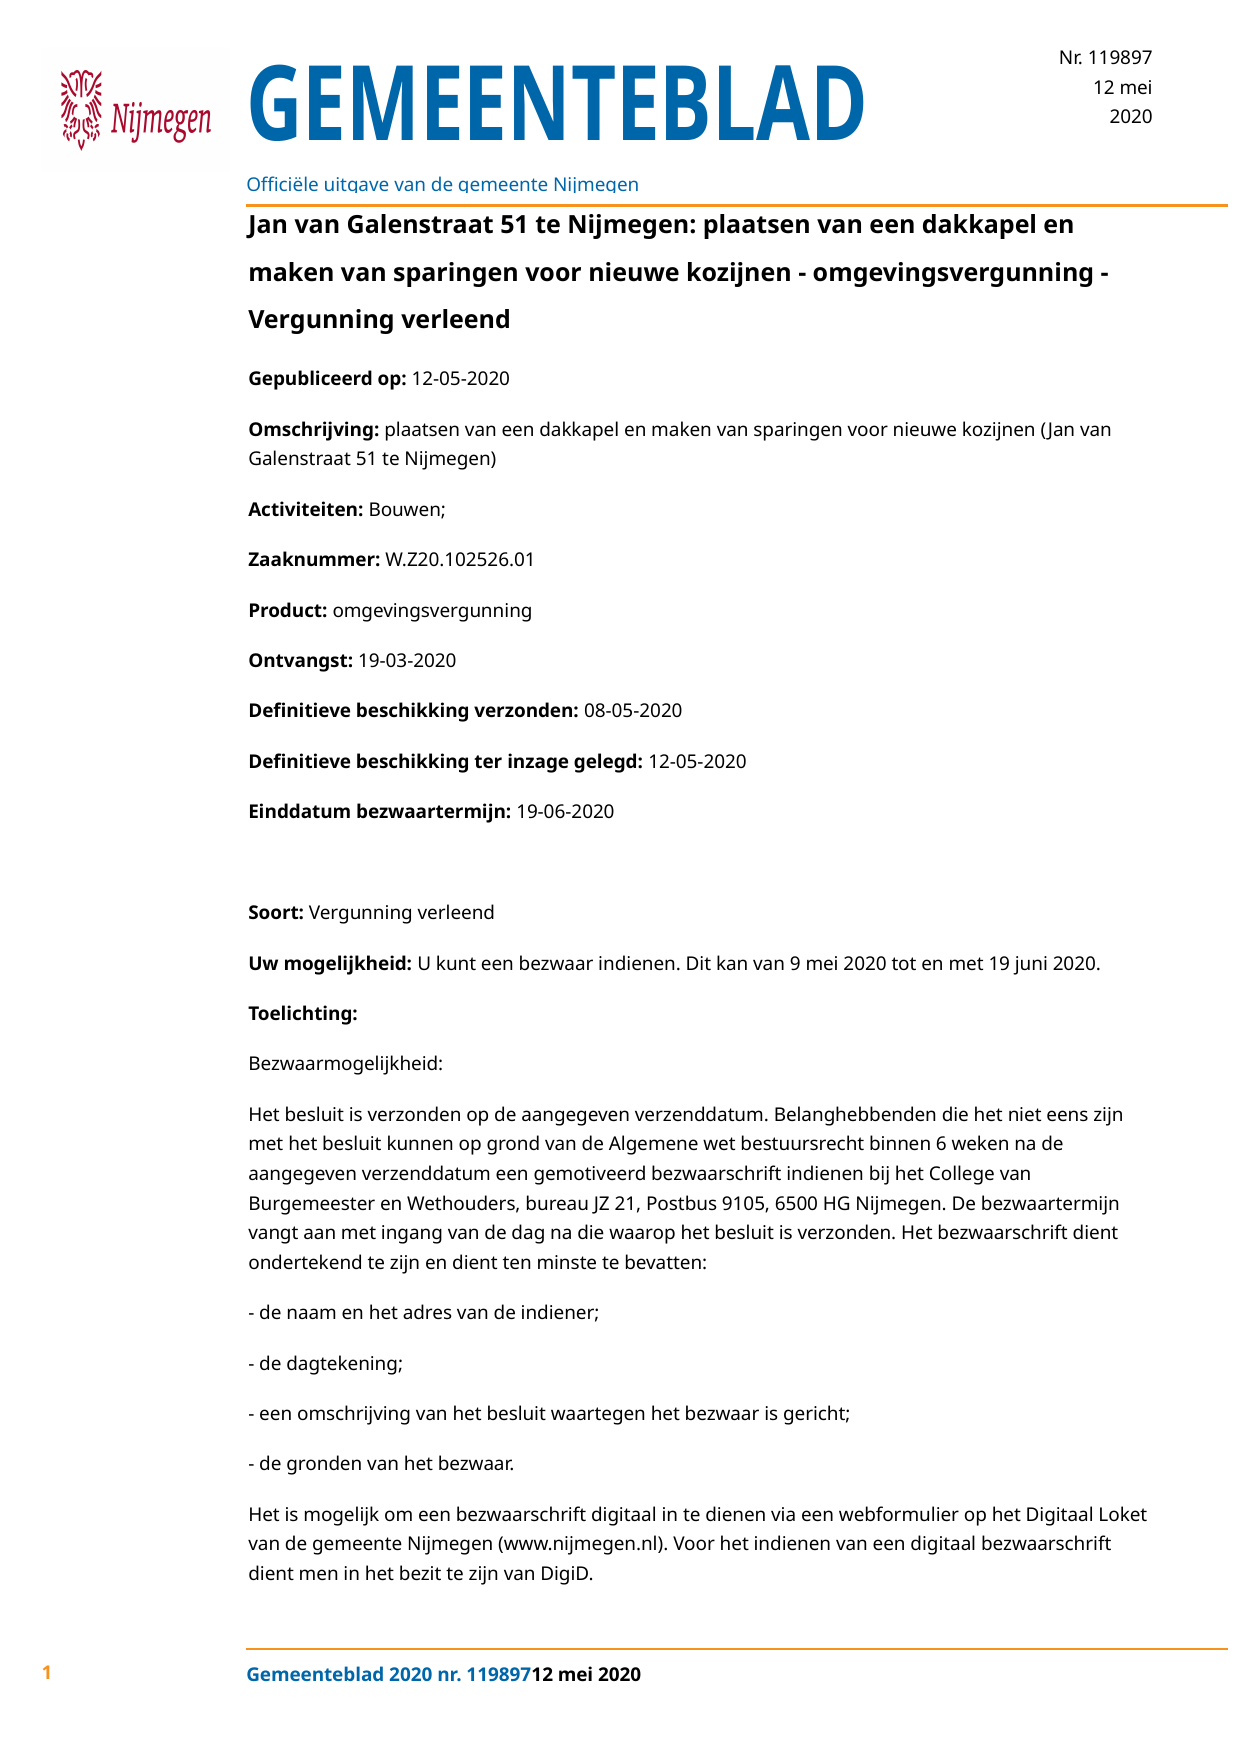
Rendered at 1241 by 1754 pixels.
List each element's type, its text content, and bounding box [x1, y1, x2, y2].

text Product: omgevingsvergunning [248, 597, 1152, 622]
text - de naam en het adres van de indiener; [248, 1299, 1152, 1325]
text Toelichting: [248, 1000, 1152, 1026]
text Uw mogelijkheid: U kunt een bezwaar indienen. Dit kan van 9 mei 2020 tot en met 19 juni 2020. [248, 950, 1152, 975]
text - de dagtekening; [248, 1350, 1152, 1375]
text - een omschrijving van het besluit waartegen het bezwaar is gericht; [248, 1400, 1152, 1426]
text Bezwaarmogelijkheid: [248, 1051, 1152, 1076]
text Gepubliceerd op: 12-05-2020 [248, 366, 1152, 391]
picture [41, 47, 231, 172]
text - de gronden van het bezwaar. [248, 1451, 1152, 1476]
text Definitieve beschikking ter inzage gelegd: 12-05-2020 [248, 748, 1152, 774]
text Omschrijving: plaatsen van een dakkapel en maken van sparingen voor nieuwe kozijnen (Jan van Galenstraat 51 te Nijmegen) [248, 416, 1152, 471]
text Jan van Galenstraat 51 te Nijmegen: plaatsen van een dakkapel en maken van sparingen voor nieuwe kozijnen - omgevingsvergunning - Vergunning verleend [248, 207, 1152, 336]
text Soort: Vergunning verleend [248, 899, 1152, 925]
text Activiteiten: Bouwen; [248, 496, 1152, 522]
text Definitieve beschikking verzonden: 08-05-2020 [248, 698, 1152, 723]
text Ontvangst: 19-03-2020 [248, 647, 1152, 673]
text Het is mogelijk om een bezwaarschrift digitaal in te dienen via een webformulier op het Digitaal Loket van de gemeente Nijmegen (www.nijmegen.nl). Voor het indienen van een digitaal bezwaarschrift dient men in het bezit te zijn van DigiD. [248, 1501, 1152, 1586]
text Zaaknummer: W.Z20.102526.01 [248, 546, 1152, 572]
text Het besluit is verzonden op de aangegeven verzenddatum. Belanghebbenden die het niet eens zijn met het besluit kunnen op grond van de Algemene wet bestuursrecht binnen 6 weken na de aangegeven verzenddatum een gemotiveerd bezwaarschrift indienen bij het College van Burgemeester en Wethouders, bureau JZ 21, Postbus 9105, 6500 HG Nijmegen. De bezwaartermijn vangt aan met ingang van de dag na die waarop het besluit is verzonden. Het bezwaarschrift dient ondertekend te zijn en dient ten minste te bevatten: [248, 1101, 1152, 1274]
text Einddatum bezwaartermijn: 19-06-2020 [248, 798, 1152, 824]
